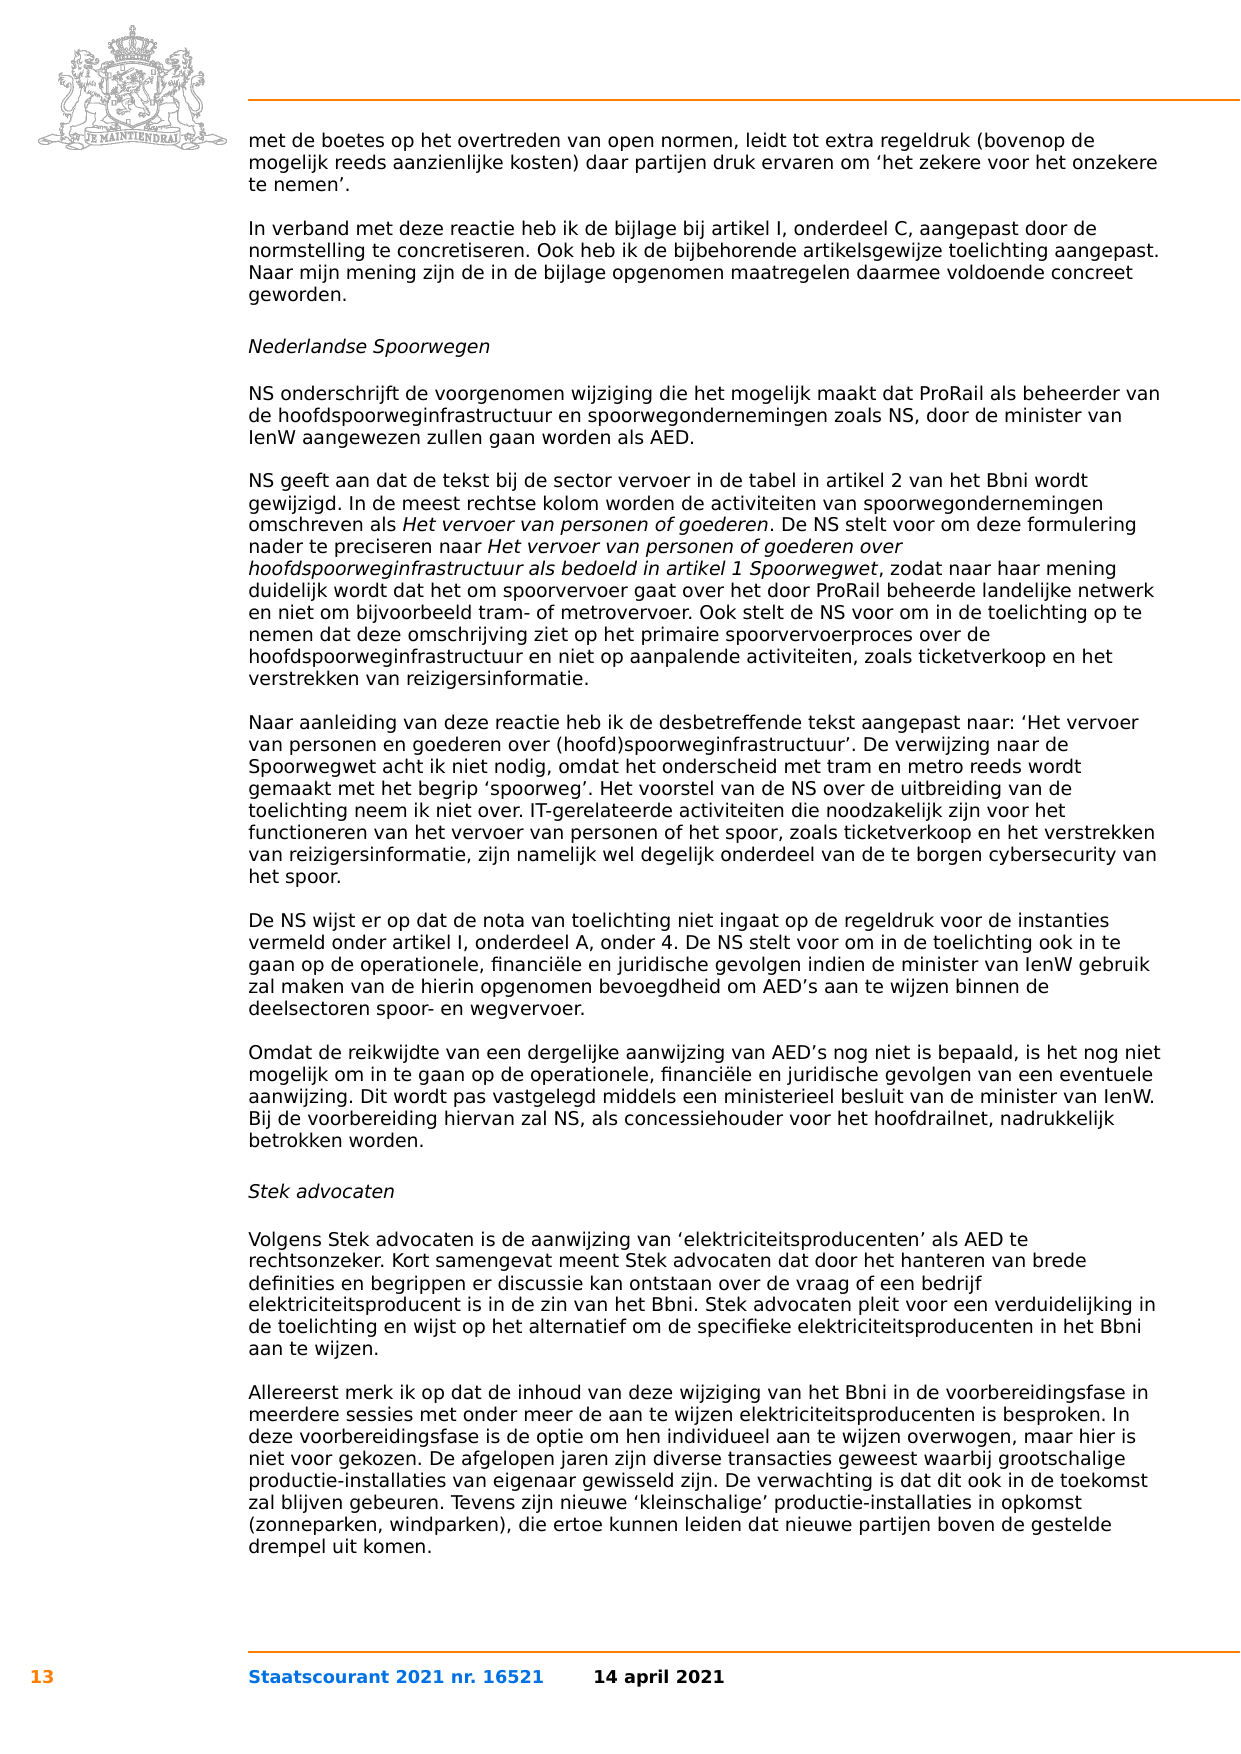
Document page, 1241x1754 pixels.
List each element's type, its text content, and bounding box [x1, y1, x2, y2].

picture [38, 25, 227, 150]
subtitle Stek advocaten [248, 1181, 1163, 1203]
text Naar aanleiding van deze reactie heb ik de desbetreffende tekst aangepast naar: ‘Het vervoer van personen en goederen over (hoofd)spoorweginfrastructuur’. De verwijzing naar de Spoorwegwet acht ik niet nodig, omdat het onderscheid met tram en metro reeds wordt gemaakt met het begrip ‘spoorweg’. Het voorstel van de NS over de uitbreiding van de toelichting neem ik niet over. IT-gerelateerde activiteiten die noodzakelijk zijn voor het functioneren van het vervoer van personen of het spoor, zoals ticketverkoop en het verstrekken van reizigersinformatie, zijn namelijk wel degelijk onderdeel van de te borgen cybersecurity van het spoor. [248, 712, 1163, 888]
text Omdat de reikwijdte van een dergelijke aanwijzing van AED’s nog niet is bepaald, is het nog niet mogelijk om in te gaan op de operationele, financiële en juridische gevolgen van een eventuele aanwijzing. Dit wordt pas vastgelegd middels een ministerieel besluit van de minister van IenW. Bij de voorbereiding hiervan zal NS, als concessiehouder voor het hoofdrailnet, nadrukkelijk betrokken worden. [248, 1042, 1163, 1151]
subtitle Nederlandse Spoorwegen [248, 336, 1163, 358]
text Allereerst merk ik op dat de inhoud van deze wijziging van het Bbni in de voorbereidingsfase in meerdere sessies met onder meer de aan te wijzen elektriciteitsproducenten is besproken. In deze voorbereidingsfase is de optie om hen individueel aan te wijzen overwogen, maar hier is niet voor gekozen. De afgelopen jaren zijn diverse transacties geweest waarbij grootschalige productie-installaties van eigenaar gewisseld zijn. De verwachting is dat dit ook in de toekomst zal blijven gebeuren. Tevens zijn nieuwe ‘kleinschalige’ productie-installaties in opkomst (zonneparken, windparken), die ertoe kunnen leiden dat nieuwe partijen boven de gestelde drempel uit komen. [248, 1382, 1163, 1558]
text In verband met deze reactie heb ik de bijlage bij artikel I, onderdeel C, aangepast door de normstelling te concretiseren. Ook heb ik de bijbehorende artikelsgewijze toelichting aangepast. Naar mijn mening zijn de in de bijlage opgenomen maatregelen daarmee voldoende concreet geworden. [248, 218, 1163, 306]
text Volgens Stek advocaten is de aanwijzing van ‘elektriciteitsproducenten’ als AED te rechtsonzeker. Kort samengevat meent Stek advocaten dat door het hanteren van brede definities en begrippen er discussie kan ontstaan over de vraag of een bedrijf elektriciteitsproducent is in de zin van het Bbni. Stek advocaten pleit voor een verduidelijking in de toelichting en wijst op het alternatief om de specifieke elektriciteitsproducenten in het Bbni aan te wijzen. [248, 1228, 1163, 1360]
text NS onderschrijft de voorgenomen wijziging die het mogelijk maakt dat ProRail als beheerder van de hoofdspoorweginfrastructuur en spoorwegondernemingen zoals NS, door de minister van IenW aangewezen zullen gaan worden als AED. [248, 383, 1163, 448]
text NS geeft aan dat de tekst bij de sector vervoer in de tabel in artikel 2 van het Bbni wordt gewijzigd. In de meest rechtse kolom worden de activiteiten van spoorwegondernemingen omschreven als Het vervoer van personen of goederen. De NS stelt voor om deze formulering nader te preciseren naar Het vervoer van personen of goederen over hoofdspoorweginfrastructuur als bedoeld in artikel 1 Spoorwegwet, zodat naar haar mening duidelijk wordt dat het om spoorvervoer gaat over het door ProRail beheerde landelijke netwerk en niet om bijvoorbeeld tram- of metrovervoer. Ook stelt de NS voor om in de toelichting op te nemen dat deze omschrijving ziet op het primaire spoorvervoerproces over de hoofdspoorweginfrastructuur en niet op aanpalende activiteiten, zoals ticketverkoop en het verstrekken van reizigersinformatie. [248, 470, 1163, 690]
text De NS wijst er op dat de nota van toelichting niet ingaat op de regeldruk voor de instanties vermeld onder artikel I, onderdeel A, onder 4. De NS stelt voor om in de toelichting ook in te gaan op de operationele, financiële en juridische gevolgen indien de minister van IenW gebruik zal maken van de hierin opgenomen bevoegdheid om AED’s aan te wijzen binnen de deelsectoren spoor- en wegvervoer. [248, 910, 1163, 1020]
text met de boetes op het overtreden van open normen, leidt tot extra regeldruk (bovenop de mogelijk reeds aanzienlijke kosten) daar partijen druk ervaren om ‘het zekere voor het onzekere te nemen’. [248, 130, 1163, 196]
